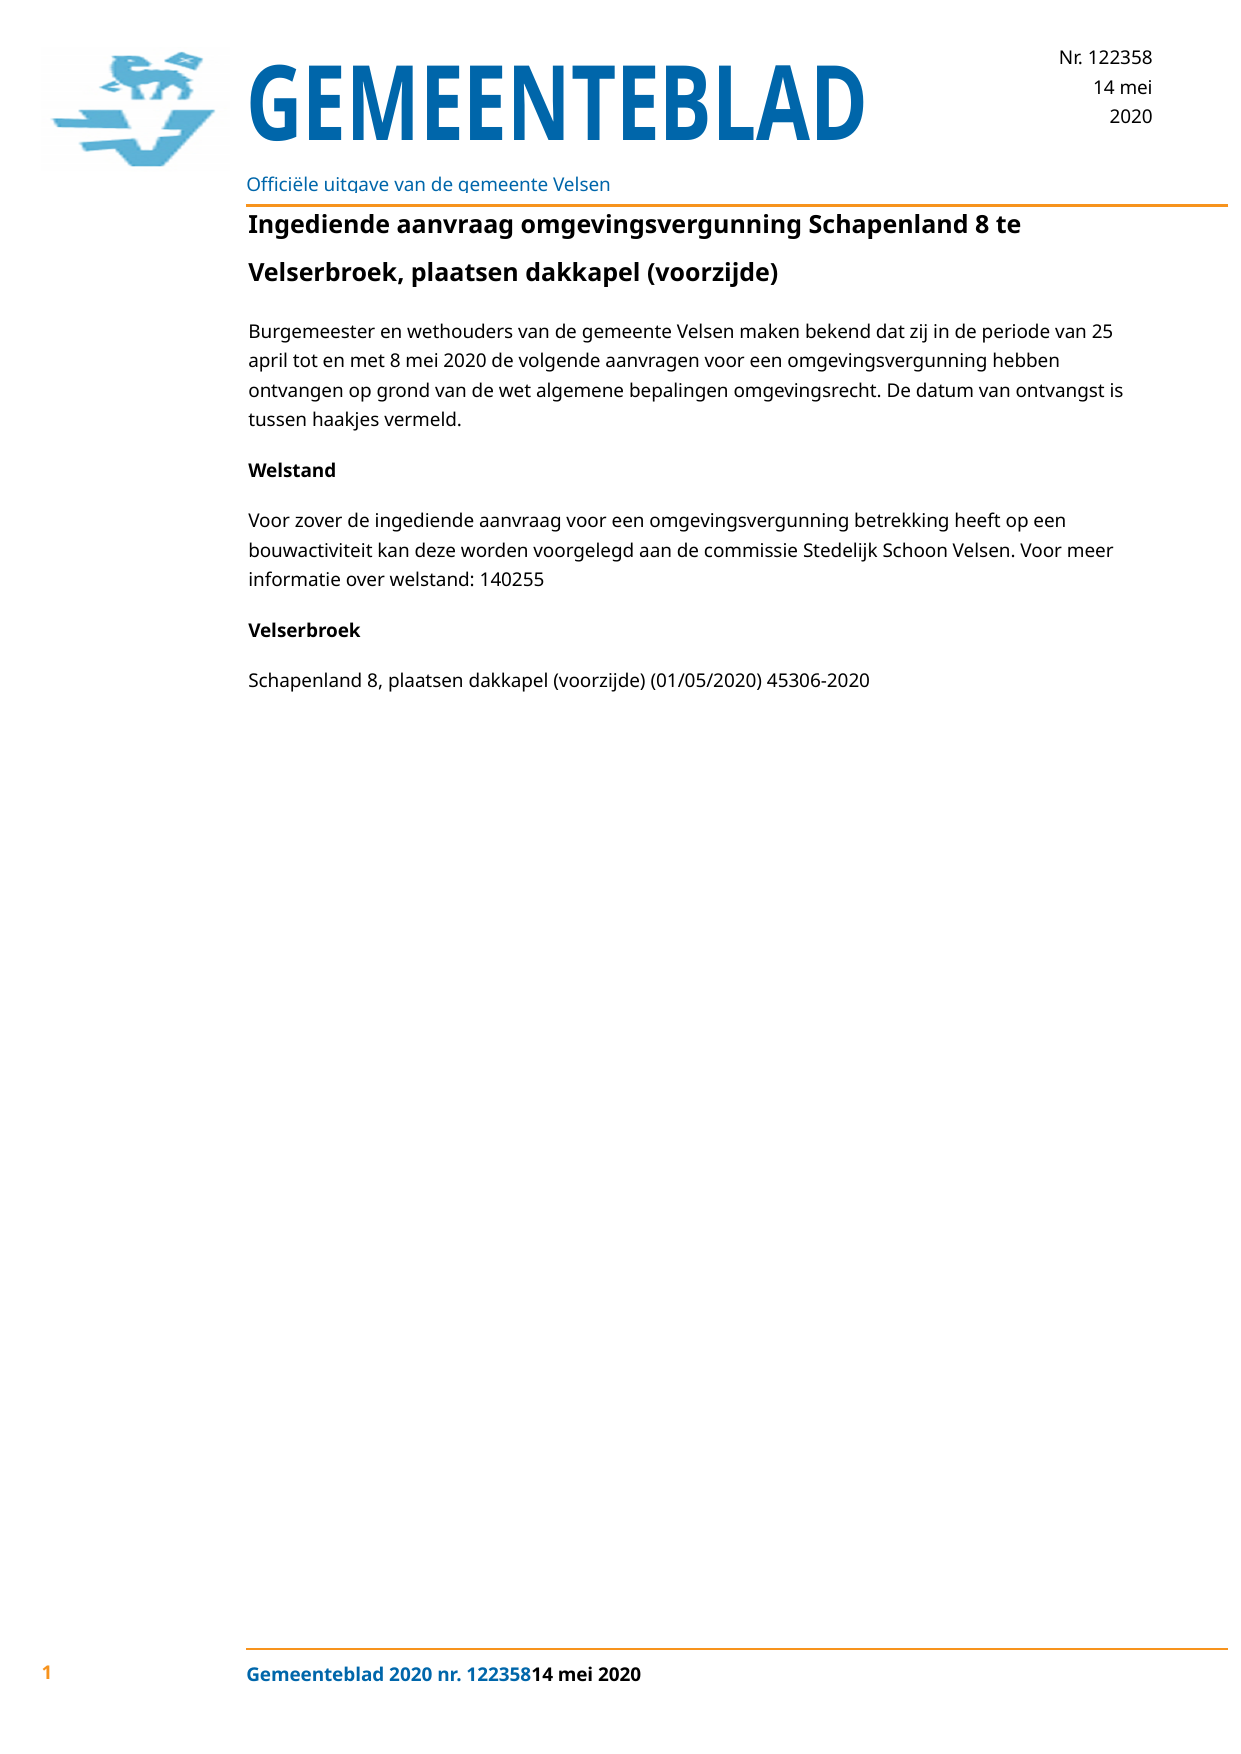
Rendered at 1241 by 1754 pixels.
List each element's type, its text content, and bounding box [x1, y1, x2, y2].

picture [41, 47, 231, 172]
text Ingediende aanvraag omgevingsvergunning Schapenland 8 te Velserbroek, plaatsen dakkapel (voorzijde) [248, 207, 1152, 288]
text Welstand [248, 457, 1152, 483]
text Velserbroek [248, 617, 1152, 643]
text Burgemeester en wethouders van de gemeente Velsen maken bekend dat zij in de periode van 25 april tot en met 8 mei 2020 de volgende aanvragen voor een omgevingsvergunning hebben ontvangen op grond van de wet algemene bepalingen omgevingsrecht. De datum van ontvangst is tussen haakjes vermeld. [248, 318, 1152, 432]
text Voor zover de ingediende aanvraag voor een omgevingsvergunning betrekking heeft op een bouwactiviteit kan deze worden voorgelegd aan de commissie Stedelijk Schoon Velsen. Voor meer informatie over welstand: 140255 [248, 507, 1152, 592]
text Schapenland 8, plaatsen dakkapel (voorzijde) (01/05/2020) 45306-2020 [248, 667, 1152, 693]
